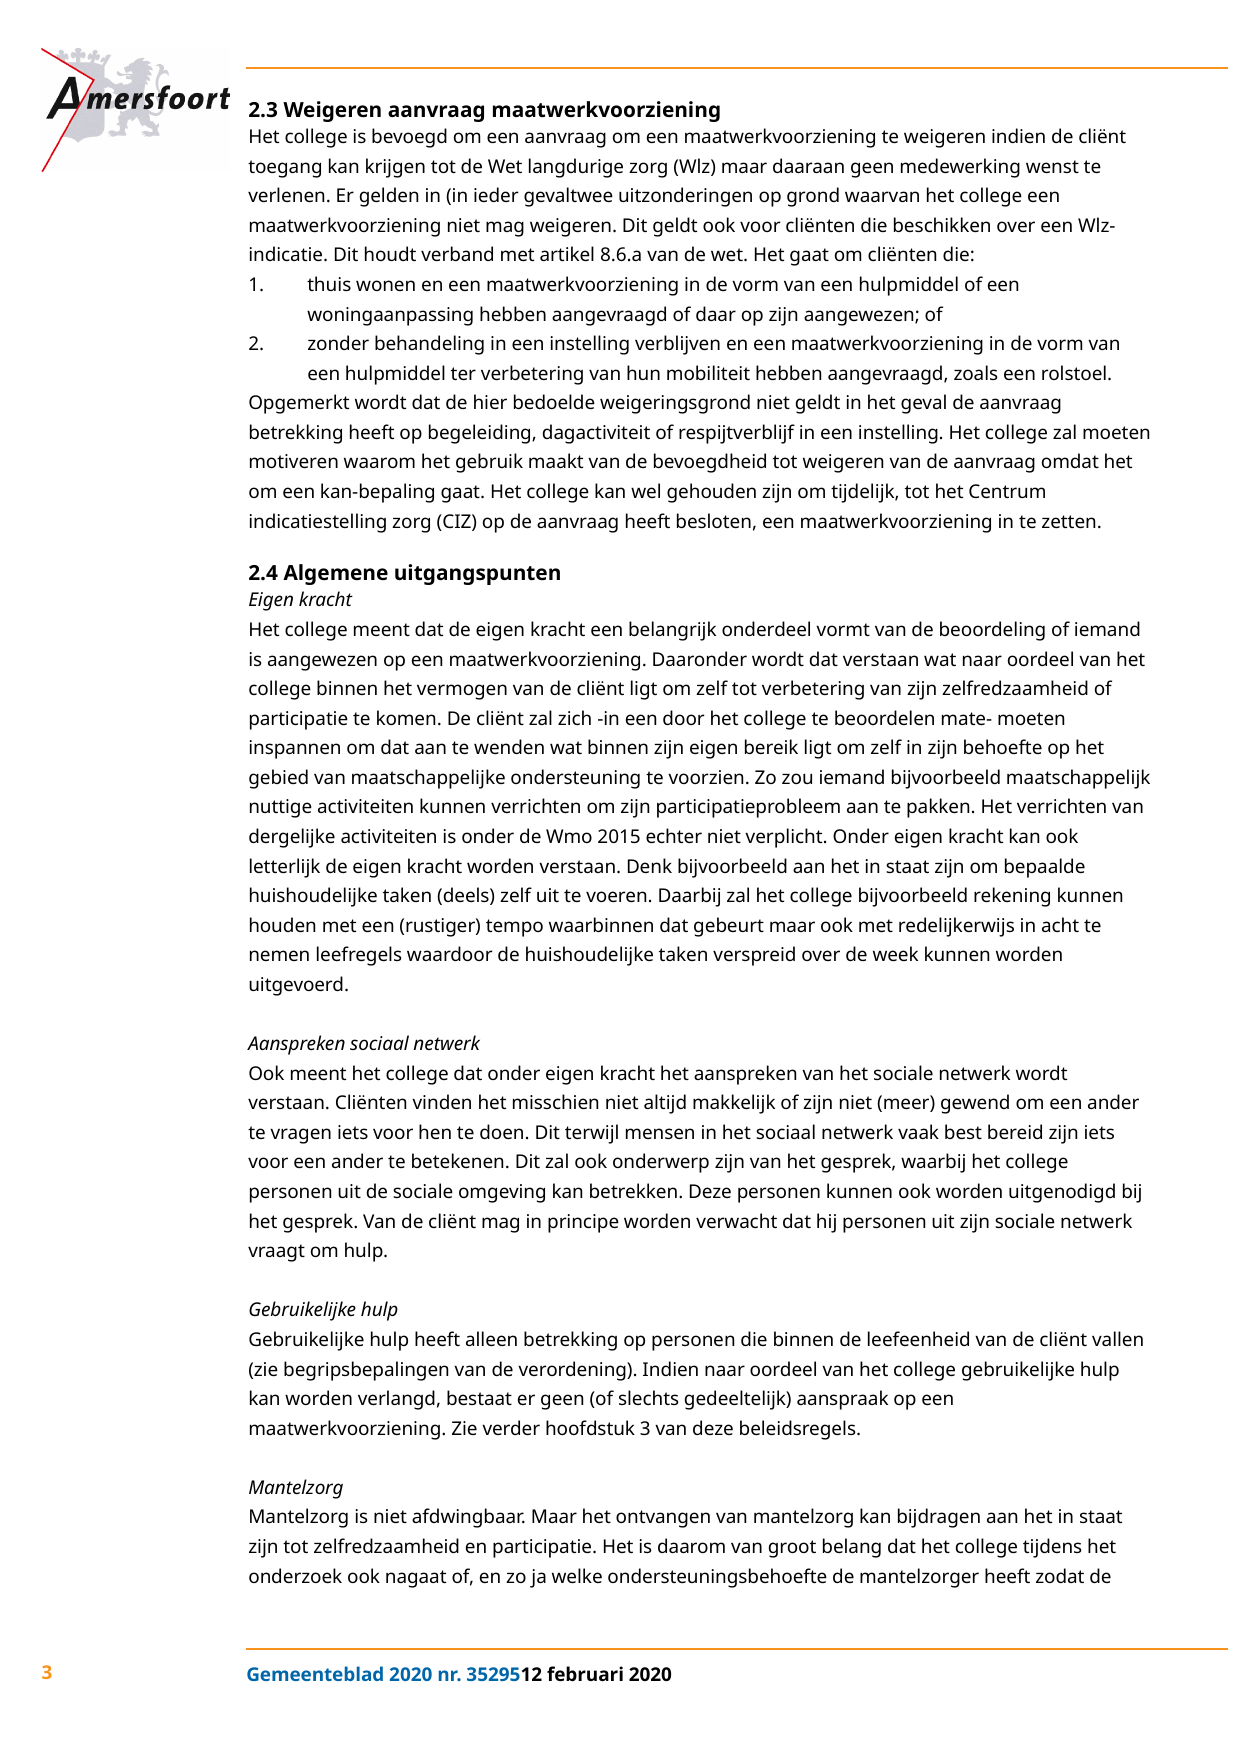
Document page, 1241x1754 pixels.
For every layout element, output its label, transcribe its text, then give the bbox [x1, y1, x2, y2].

text Het college meent dat de eigen kracht een belangrijk onderdeel vormt van de beoordeling of iemand is aangewezen op een maatwerkvoorziening. Daaronder wordt dat verstaan wat naar oordeel van het college binnen het vermogen van de cliënt ligt om zelf tot verbetering van zijn zelfredzaamheid of participatie te komen. De cliënt zal zich -in een door het college te beoordelen mate- moeten inspannen om dat aan te wenden wat binnen zijn eigen bereik ligt om zelf in zijn behoefte op het gebied van maatschappelijke ondersteuning te voorzien. Zo zou iemand bijvoorbeeld maatschappelijk nuttige activiteiten kunnen verrichten om zijn participatieprobleem aan te pakken. Het verrichten van dergelijke activiteiten is onder de Wmo 2015 echter niet verplicht. Onder eigen kracht kan ook letterlijk de eigen kracht worden verstaan. Denk bijvoorbeeld aan het in staat zijn om bepaalde huishoudelijke taken (deels) zelf uit te voeren. Daarbij zal het college bijvoorbeeld rekening kunnen houden met een (rustiger) tempo waarbinnen dat gebeurt maar ook met redelijkerwijs in acht te nemen leefregels waardoor de huishoudelijke taken verspreid over de week kunnen worden uitgevoerd. [248, 616, 1152, 997]
text Gebruikelijke hulp [248, 1297, 1152, 1322]
text 2.3 Weigeren aanvraag maatwerkvoorziening [248, 95, 1152, 123]
text Ook meent het college dat onder eigen kracht het aanspreken van het sociale netwerk wordt verstaan. Cliënten vinden het misschien niet altijd makkelijk of zijn niet (meer) gewend om een ander te vragen iets voor hen te doen. Dit terwijl mensen in het sociaal netwerk vaak best bereid zijn iets voor een ander te betekenen. Dit zal ook onderwerp zijn van het gesprek, waarbij het college personen uit de sociale omgeving kan betrekken. Deze personen kunnen ook worden uitgenodigd bij het gesprek. Van de cliënt mag in principe worden verwacht dat hij personen uit zijn sociale netwerk vraagt om hulp. [248, 1060, 1152, 1263]
text Het college is bevoegd om een aanvraag om een maatwerkvoorziening te weigeren indien de cliënt toegang kan krijgen tot de Wet langdurige zorg (Wlz) maar daaraan geen medewerking wenst te verlenen. Er gelden in (in ieder gevaltwee uitzonderingen op grond waarvan het college een maatwerkvoorziening niet mag weigeren. Dit geldt ook voor cliënten die beschikken over een Wlz-indicatie. Dit houdt verband met artikel 8.6.a van de wet. Het gaat om cliënten die: [248, 123, 1152, 267]
text Gebruikelijke hulp heeft alleen betrekking op personen die binnen de leefeenheid van de cliënt vallen (zie begripsbepalingen van de verordening). Indien naar oordeel van het college gebruikelijke hulp kan worden verlangd, bestaat er geen (of slechts gedeeltelijk) aanspraak op een maatwerkvoorziening. Zie verder hoofdstuk 3 van deze beleidsregels. [248, 1326, 1152, 1441]
text Eigen kracht [248, 587, 1152, 612]
text 2.4 Algemene uitgangspunten [248, 558, 1152, 587]
text Mantelzorg [248, 1474, 1152, 1500]
list thuis wonen en een maatwerkvoorziening in de vorm van een hulpmiddel of een woningaanpassing hebben aangevraagd of daar op zijn aangewezen; of [248, 271, 1152, 326]
text Mantelzorg is niet afdwingbaar. Maar het ontvangen van mantelzorg kan bijdragen aan het in staat zijn tot zelfredzaamheid en participatie. Het is daarom van groot belang dat het college tijdens het onderzoek ook nagaat of, en zo ja welke ondersteuningsbehoefte de mantelzorger heeft zodat de [248, 1504, 1152, 1589]
text Aanspreken sociaal netwerk [248, 1030, 1152, 1056]
list zonder behandeling in een instelling verblijven en een maatwerkvoorziening in de vorm van een hulpmiddel ter verbetering van hun mobiliteit hebben aangevraagd, zoals een rolstoel. [248, 330, 1152, 386]
picture [41, 47, 231, 172]
text Opgemerkt wordt dat de hier bedoelde weigeringsgrond niet geldt in het geval de aanvraag betrekking heeft op begeleiding, dagactiviteit of respijtverblijf in een instelling. Het college zal moeten motiveren waarom het gebruik maakt van de bevoegdheid tot weigeren van de aanvraag omdat het om een kan-bepaling gaat. Het college kan wel gehouden zijn om tijdelijk, tot het Centrum indicatiestelling zorg (CIZ) op de aanvraag heeft besloten, een maatwerkvoorziening in te zetten. [248, 389, 1152, 533]
